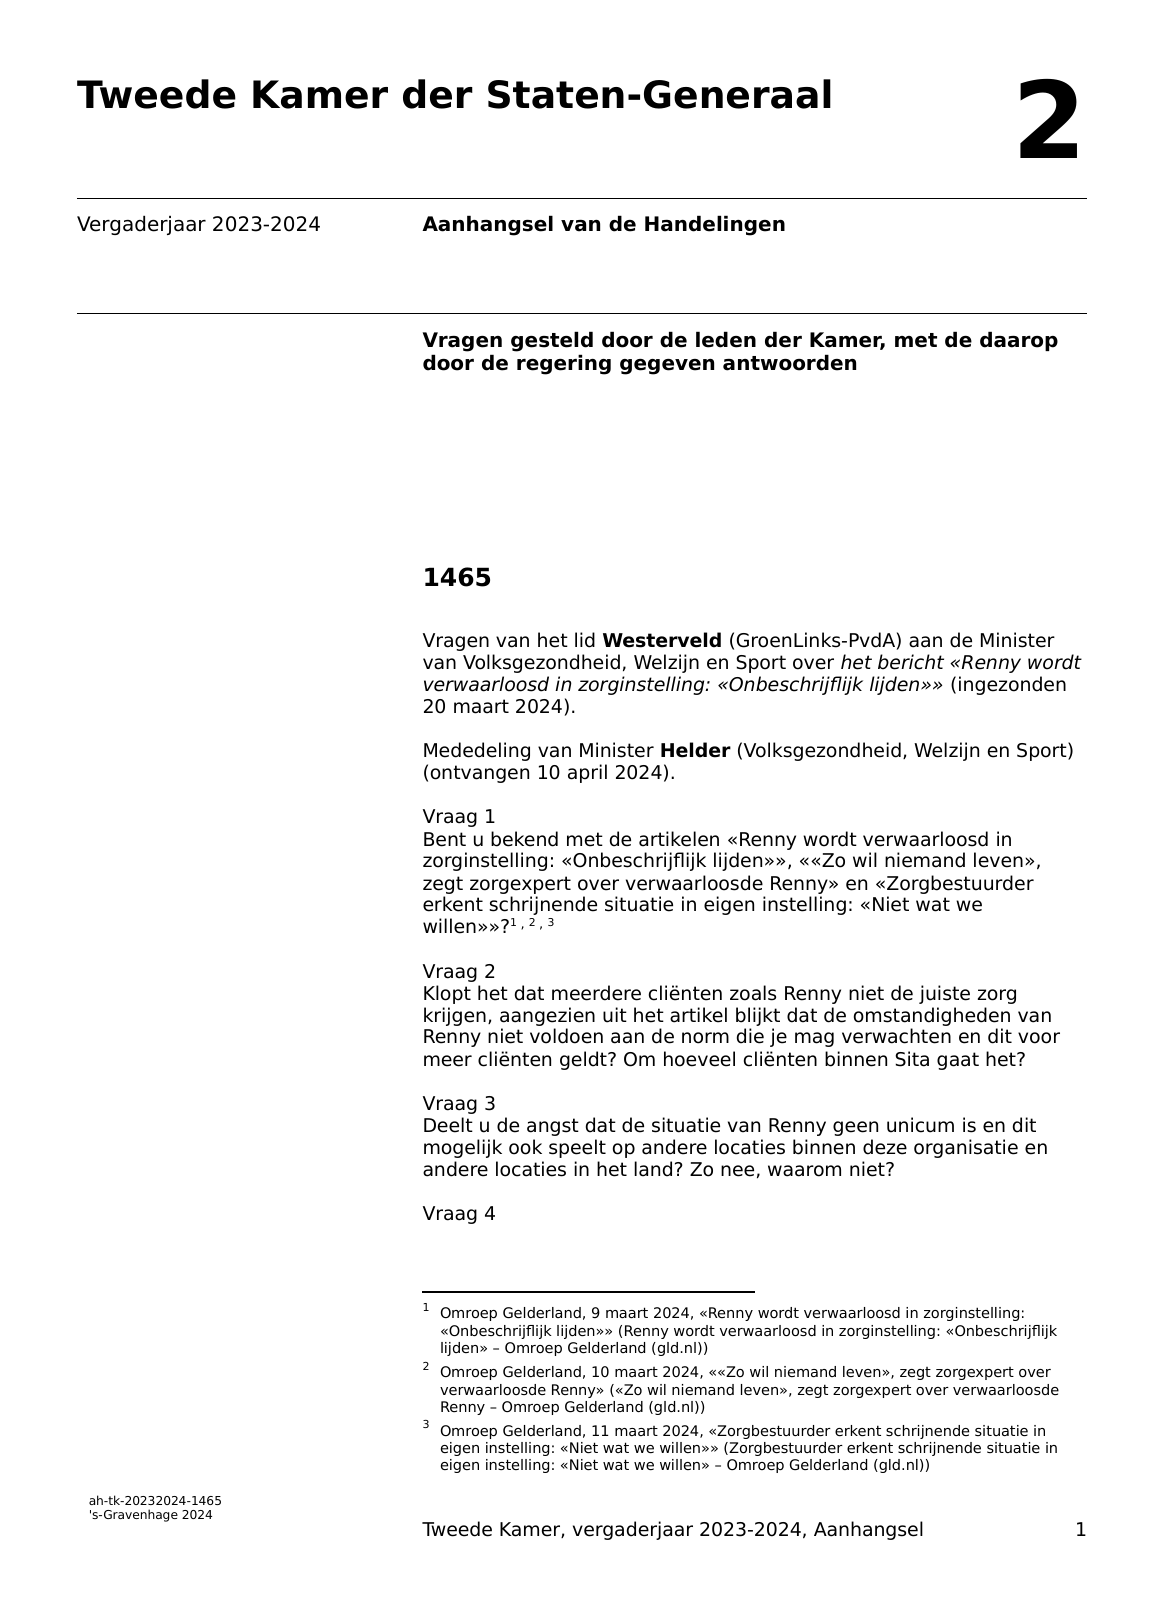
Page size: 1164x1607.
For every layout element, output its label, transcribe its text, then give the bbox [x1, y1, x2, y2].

text Bent u bekend met de artikelen «Renny wordt verwaarloosd in zorginstelling: «Onbeschrijflijk lijden»», ««Zo wil niemand leven», zegt zorgexpert over verwaarloosde Renny» en «Zorgbestuurder erkent schrijnende situatie in eigen instelling: «Niet wat we willen»»?, , [422, 828, 1087, 938]
text Vraag 4 [422, 1203, 1087, 1225]
table_cell Vergaderjaar 2023-2024 [77, 199, 422, 313]
text Omroep Gelderland, 11 maart 2024, «Zorgbestuurder erkent schrijnende situatie in eigen instelling: «Niet wat we willen»» (Zorgbestuurder erkent schrijnende situatie in eigen instelling: «Niet wat we willen» – Omroep Gelderland (gld.nl)) [422, 1418, 1087, 1474]
text Vraag 3 [422, 1093, 1087, 1114]
text Omroep Gelderland, 9 maart 2024, «Renny wordt verwaarloosd in zorginstelling: «Onbeschrijflijk lijden»» (Renny wordt verwaarloosd in zorginstelling: «Onbeschrijflijk lijden» – Omroep Gelderland (gld.nl)) [422, 1301, 1087, 1357]
text ah-tk-20232024-1465 [88, 1494, 323, 1508]
text Vragen van het lid Westerveld (GroenLinks-PvdA) aan de Minister van Volksgezondheid, Welzijn en Sport over het bericht «Renny wordt verwaarloosd in zorginstelling: «Onbeschrijflijk lijden»» (ingezonden 20 maart 2024). [422, 630, 1087, 718]
text Klopt het dat meerdere cliënten zoals Renny niet de juiste zorg krijgen, aangezien uit het artikel blijkt dat de omstandigheden van Renny niet voldoen aan de norm die je mag verwachten en dit voor meer cliënten geldt? Om hoeveel cliënten binnen Sita gaat het? [422, 982, 1087, 1070]
table_header Tweede Kamer der Staten-Generaal [77, 59, 886, 198]
table_cell Vragen gesteld door de leden der Kamer, met de daarop door de regering gegeven antwoorden [422, 314, 1087, 375]
text Mededeling van Minister Helder (Volksgezondheid, Welzijn en Sport) (ontvangen 10 april 2024). [422, 740, 1087, 784]
text Deelt u de angst dat de situatie van Renny geen unicum is en dit mogelijk ook speelt op andere locaties binnen deze organisatie en andere locaties in het land? Zo nee, waarom niet? [422, 1114, 1087, 1181]
table_header 2 [886, 59, 1087, 198]
text Vraag 2 [422, 961, 1087, 982]
table_cell [77, 314, 422, 375]
text 's-Gravenhage 2024 [88, 1508, 323, 1522]
table_cell Aanhangsel van de Handelingen [422, 199, 1087, 313]
text Vraag 1 [422, 806, 1087, 828]
text 1465 [422, 563, 1087, 592]
text Omroep Gelderland, 10 maart 2024, ««Zo wil niemand leven», zegt zorgexpert over verwaarloosde Renny» («Zo wil niemand leven», zegt zorgexpert over verwaarloosde Renny – Omroep Gelderland (gld.nl)) [422, 1360, 1087, 1416]
